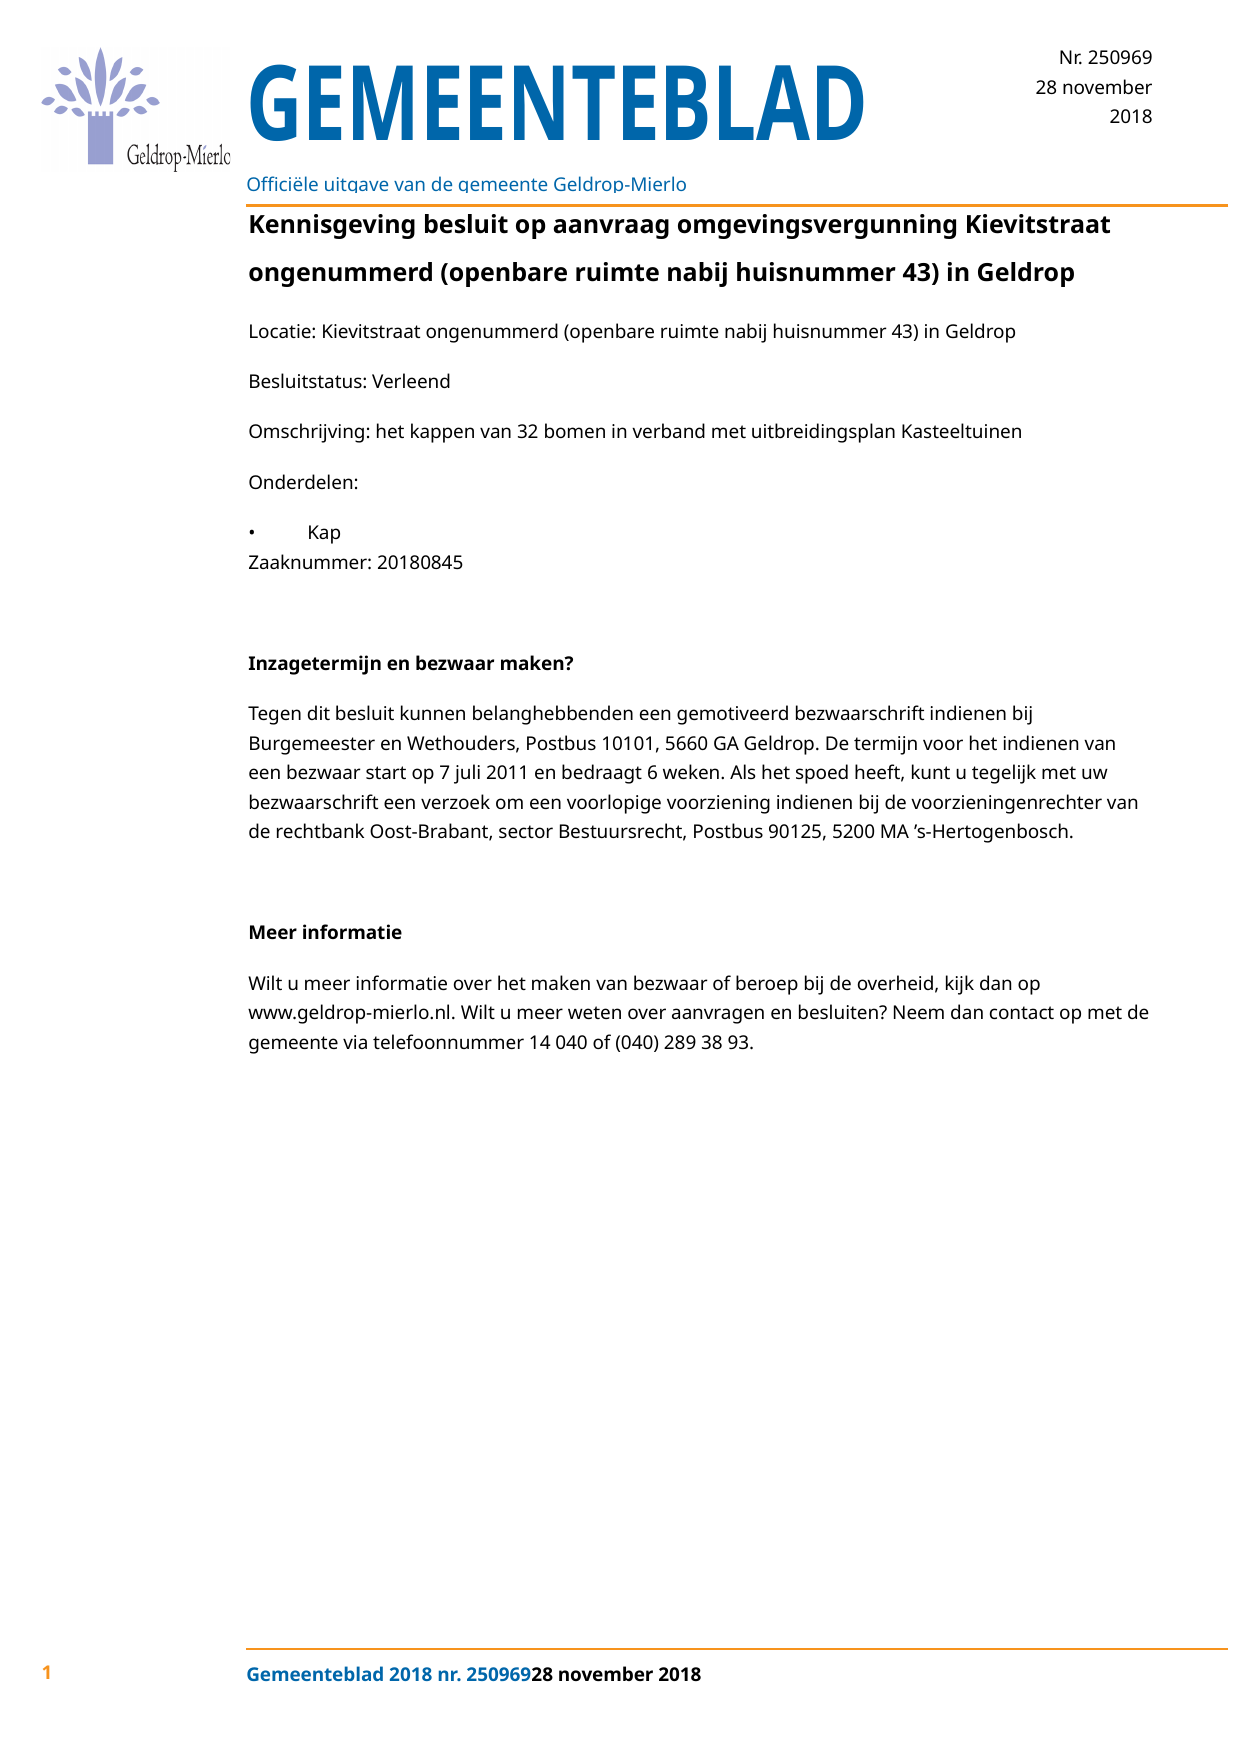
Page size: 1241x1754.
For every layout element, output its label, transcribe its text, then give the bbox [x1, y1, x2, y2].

list Kap [248, 519, 1152, 545]
text Inzagetermijn en bezwaar maken? [248, 650, 1152, 676]
text Meer informatie [248, 919, 1152, 945]
text Omschrijving: het kappen van 32 bomen in verband met uitbreidingsplan Kasteeltuinen [248, 419, 1152, 444]
text Kennisgeving besluit op aanvraag omgevingsvergunning Kievitstraat ongenummerd (openbare ruimte nabij huisnummer 43) in Geldrop [248, 207, 1152, 288]
text Zaaknummer: 20180845 [248, 549, 1152, 575]
text Onderdelen: [248, 469, 1152, 495]
text Besluitstatus: Verleend [248, 368, 1152, 394]
text Wilt u meer informatie over het maken van bezwaar of beroep bij de overheid, kijk dan op www.geldrop-mierlo.nl. Wilt u meer weten over aanvragen en besluiten? Neem dan contact op met de gemeente via telefoonnummer 14 040 of (040) 289 38 93. [248, 970, 1152, 1055]
text Tegen dit besluit kunnen belanghebbenden een gemotiveerd bezwaarschrift indienen bij Burgemeester en Wethouders, Postbus 10101, 5660 GA Geldrop. De termijn voor het indienen van een bezwaar start op 7 juli 2011 en bedraagt 6 weken. Als het spoed heeft, kunt u tegelijk met uw bezwaarschrift een verzoek om een voorlopige voorziening indienen bij de voorzieningenrechter van de rechtbank Oost-Brabant, sector Bestuursrecht, Postbus 90125, 5200 MA ’s-Hertogenbosch. [248, 700, 1152, 844]
text Locatie: Kievitstraat ongenummerd (openbare ruimte nabij huisnummer 43) in Geldrop [248, 318, 1152, 344]
picture [41, 47, 231, 172]
